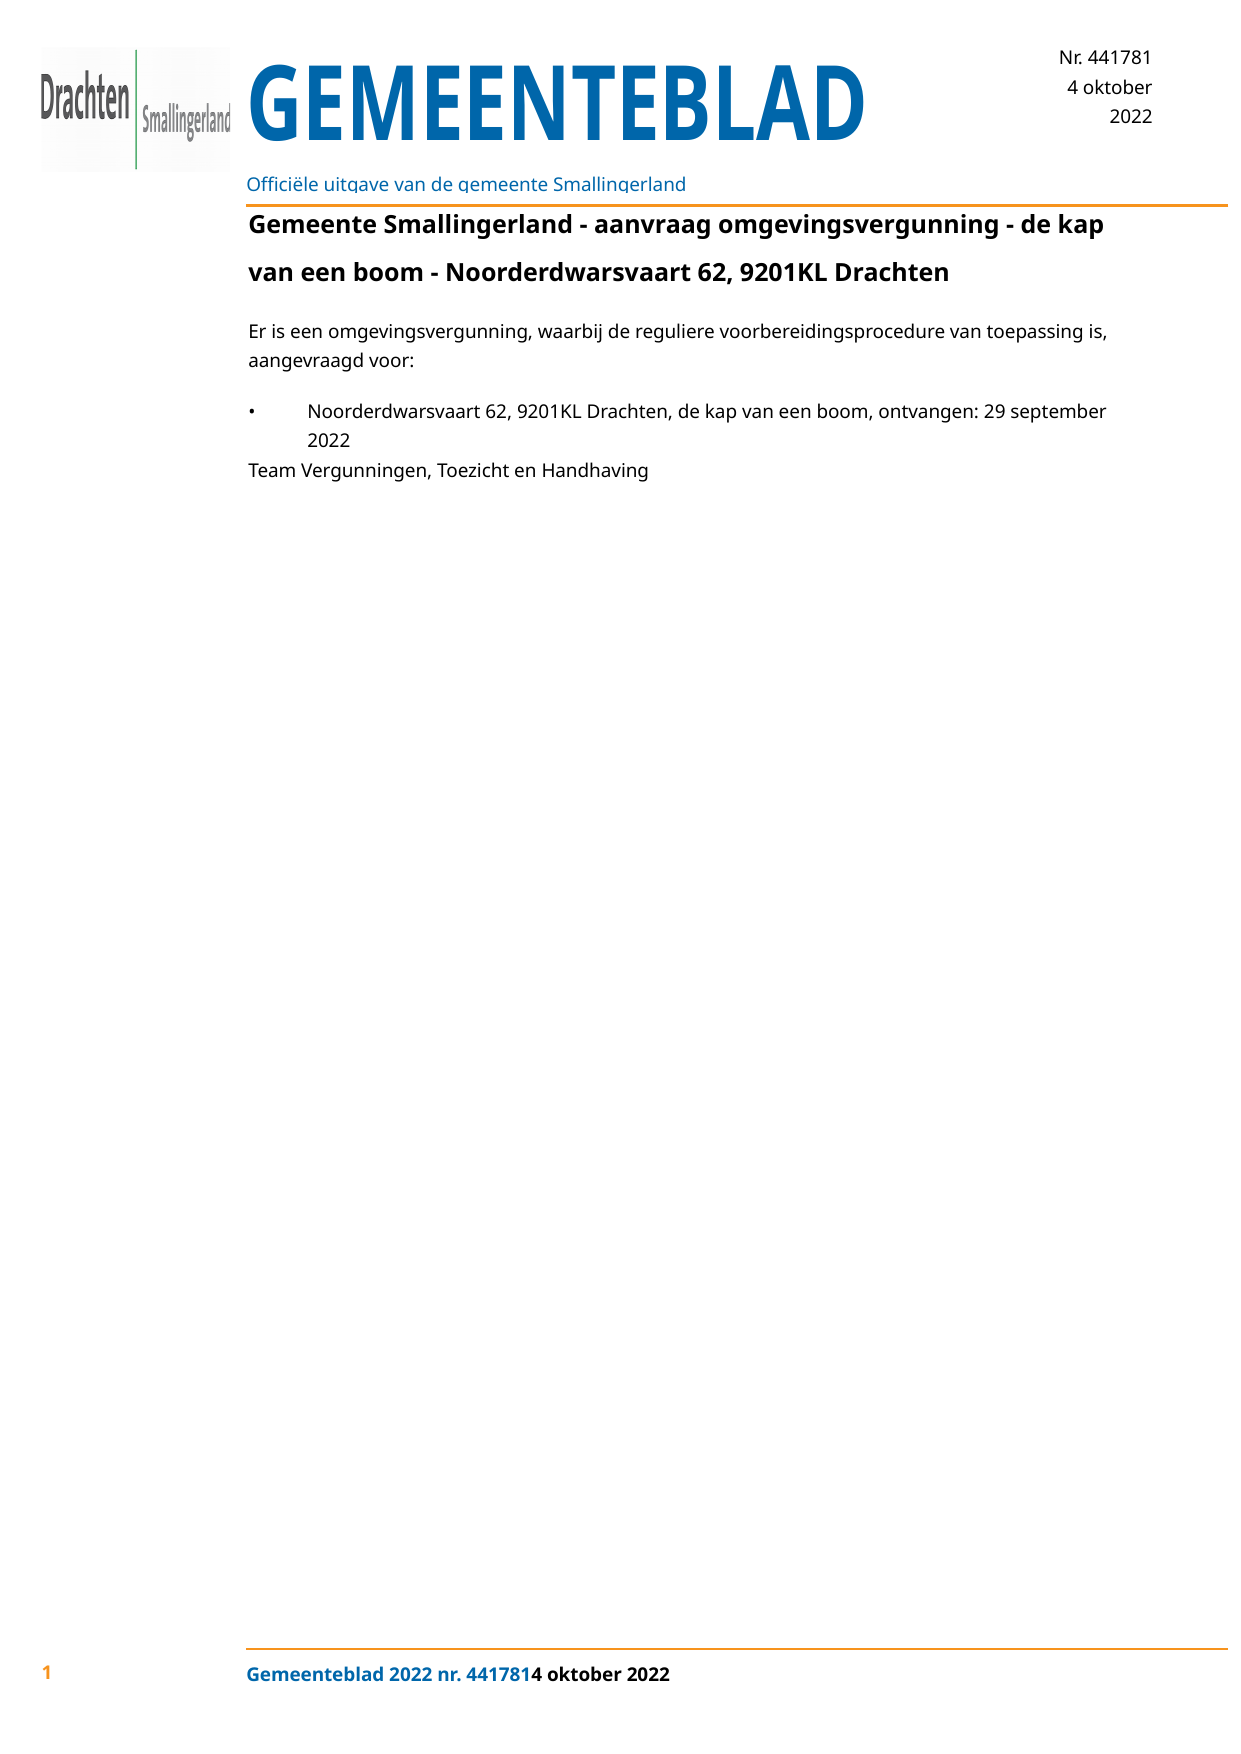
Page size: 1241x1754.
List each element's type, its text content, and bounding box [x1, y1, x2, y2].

text Team Vergunningen, Toezicht en Handhaving [248, 457, 1152, 483]
picture [41, 47, 231, 172]
list Noorderdwarsvaart 62, 9201KL Drachten, de kap van een boom, ontvangen: 29 september 2022 [248, 398, 1152, 453]
text Gemeente Smallingerland - aanvraag omgevingsvergunning - de kap van een boom - Noorderdwarsvaart 62, 9201KL Drachten [248, 207, 1152, 288]
text Er is een omgevingsvergunning, waarbij de reguliere voorbereidingsprocedure van toepassing is, aangevraagd voor: [248, 318, 1152, 373]
